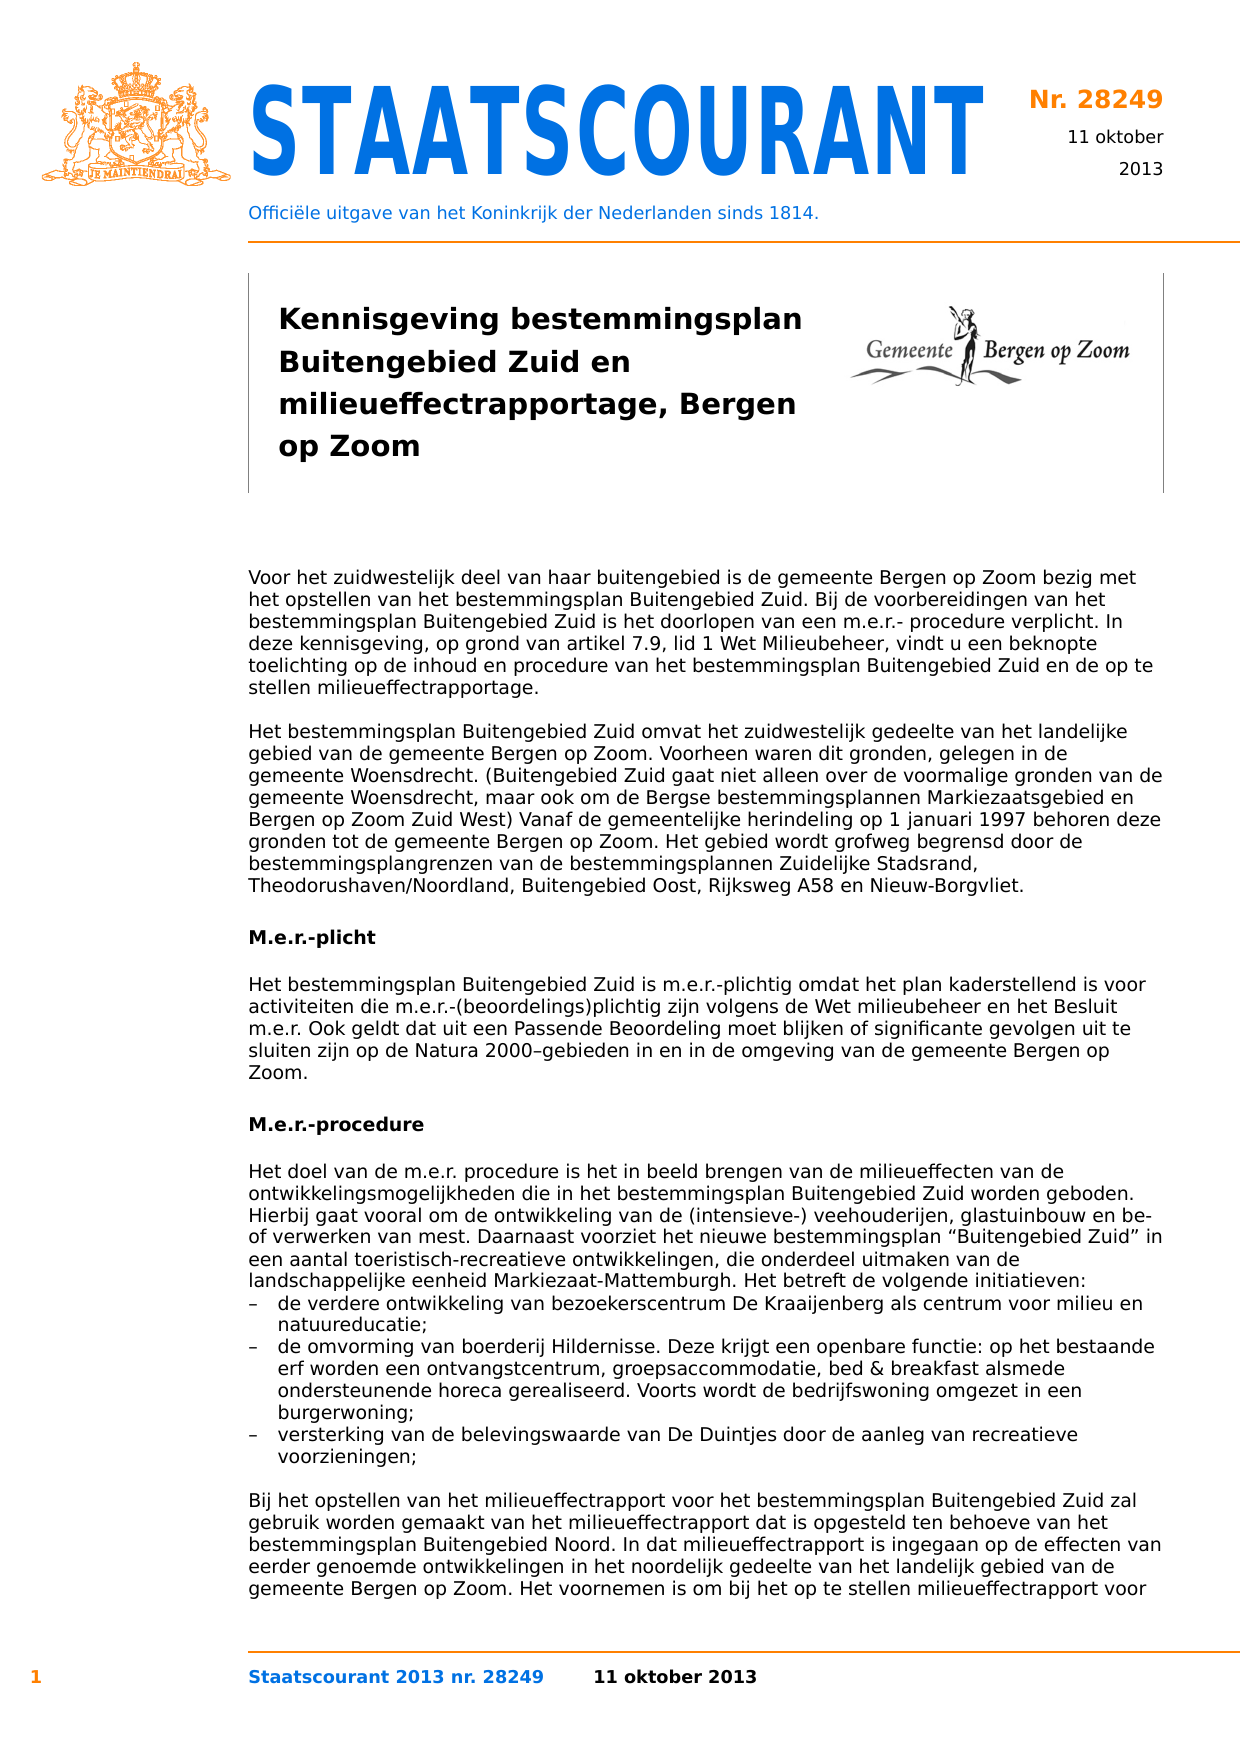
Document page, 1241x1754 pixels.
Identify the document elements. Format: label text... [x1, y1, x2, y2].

text Het bestemmingsplan Buitengebied Zuid is m.e.r.-plichtig omdat het plan kaderstellend is voor activiteiten die m.e.r.-(beoordelings)plichtig zijn volgens de Wet milieubeheer en het Besluit m.e.r. Ook geldt dat uit een Passende Beoordeling moet blijken of significante gevolgen uit te sluiten zijn op de Natura 2000–gebieden in en in de omgeving van de gemeente Bergen op Zoom. [248, 974, 1163, 1083]
text Bij het opstellen van het milieueffectrapport voor het bestemmingsplan Buitengebied Zuid zal gebruik worden gemaakt van het milieueffectrapport dat is opgesteld ten behoeve van het bestemmingsplan Buitengebied Noord. In dat milieueffectrapport is ingegaan op de effecten van eerder genoemde ontwikkelingen in het noordelijk gedeelte van het landelijk gebied van de gemeente Bergen op Zoom. Het voornemen is om bij het op te stellen milieueffectrapport voor [248, 1490, 1163, 1600]
text Het doel van de m.e.r. procedure is het in beeld brengen van de milieueffecten van de ontwikkelingsmogelijkheden die in het bestemmingsplan Buitengebied Zuid worden geboden. Hierbij gaat vooral om de ontwikkeling van de (intensieve-) veehouderijen, glastuinbouw en be- of verwerken van mest. Daarnaast voorziet het nieuwe bestemmingsplan “Buitengebied Zuid” in een aantal toeristisch-recreatieve ontwikkelingen, die onderdeel uitmaken van de landschappelijke eenheid Markiezaat-Mattemburgh. Het betreft de volgende initiatieven: [248, 1161, 1163, 1292]
subtitle M.e.r.-procedure [248, 1113, 1163, 1136]
text – de omvorming van boerderij Hildernisse. Deze krijgt een openbare functie: op het bestaande erf worden een ontvangstcentrum, groepsaccommodatie, bed & breakfast alsmede ondersteunende horeca gerealiseerd. Voorts wordt de bedrijfswoning omgezet in een burgerwoning; [248, 1336, 1163, 1424]
table_header Nr. 28249 [998, 62, 1240, 121]
table_cell 11 oktober [998, 121, 1240, 153]
picture [41, 62, 231, 186]
text Het bestemmingsplan Buitengebied Zuid omvat het zuidwestelijk gedeelte van het landelijke gebied van de gemeente Bergen op Zoom. Voorheen waren dit gronden, gelegen in de gemeente Woensdrecht. (Buitengebied Zuid gaat niet alleen over de voormalige gronden van de gemeente Woensdrecht, maar ook om de Bergse bestemmingsplannen Markiezaatsgebied en Bergen op Zoom Zuid West) Vanaf de gemeentelijke herindeling op 1 januari 1997 behoren deze gronden tot de gemeente Bergen op Zoom. Het gebied wordt grofweg begrensd door de bestemmingsplangrenzen van de bestemmingsplannen Zuidelijke Stadsrand, Theodorushaven/Noordland, Buitengebied Oost, Rijksweg A58 en Nieuw-Borgvliet. [248, 721, 1163, 897]
subtitle M.e.r.-plicht [248, 927, 1163, 949]
table_header STAATSCOURANT [248, 62, 998, 203]
table_cell Officiële uitgave van het Koninkrijk der Nederlanden sinds 1814. [248, 203, 1240, 241]
picture [844, 302, 1134, 391]
text – versterking van de belevingswaarde van De Duintjes door de aanleg van recreatieve voorzieningen; [248, 1424, 1163, 1468]
table_header [25, 62, 248, 241]
text – de verdere ontwikkeling van bezoekerscentrum De Kraaijenberg als centrum voor milieu en natuureducatie; [248, 1292, 1163, 1336]
subtitle Kennisgeving bestemmingsplan Buitengebied Zuid en milieueffectrapportage, Bergen op Zoom [249, 273, 1163, 493]
text Voor het zuidwestelijk deel van haar buitengebied is de gemeente Bergen op Zoom bezig met het opstellen van het bestemmingsplan Buitengebied Zuid. Bij de voorbereidingen van het bestemmingsplan Buitengebied Zuid is het doorlopen van een m.e.r.- procedure verplicht. In deze kennisgeving, op grond van artikel 7.9, lid 1 Wet Milieubeheer, vindt u een beknopte toelichting op de inhoud en procedure van het bestemmingsplan Buitengebied Zuid en de op te stellen milieueffectrapportage. [248, 567, 1163, 699]
table_cell 2013 [998, 153, 1240, 203]
